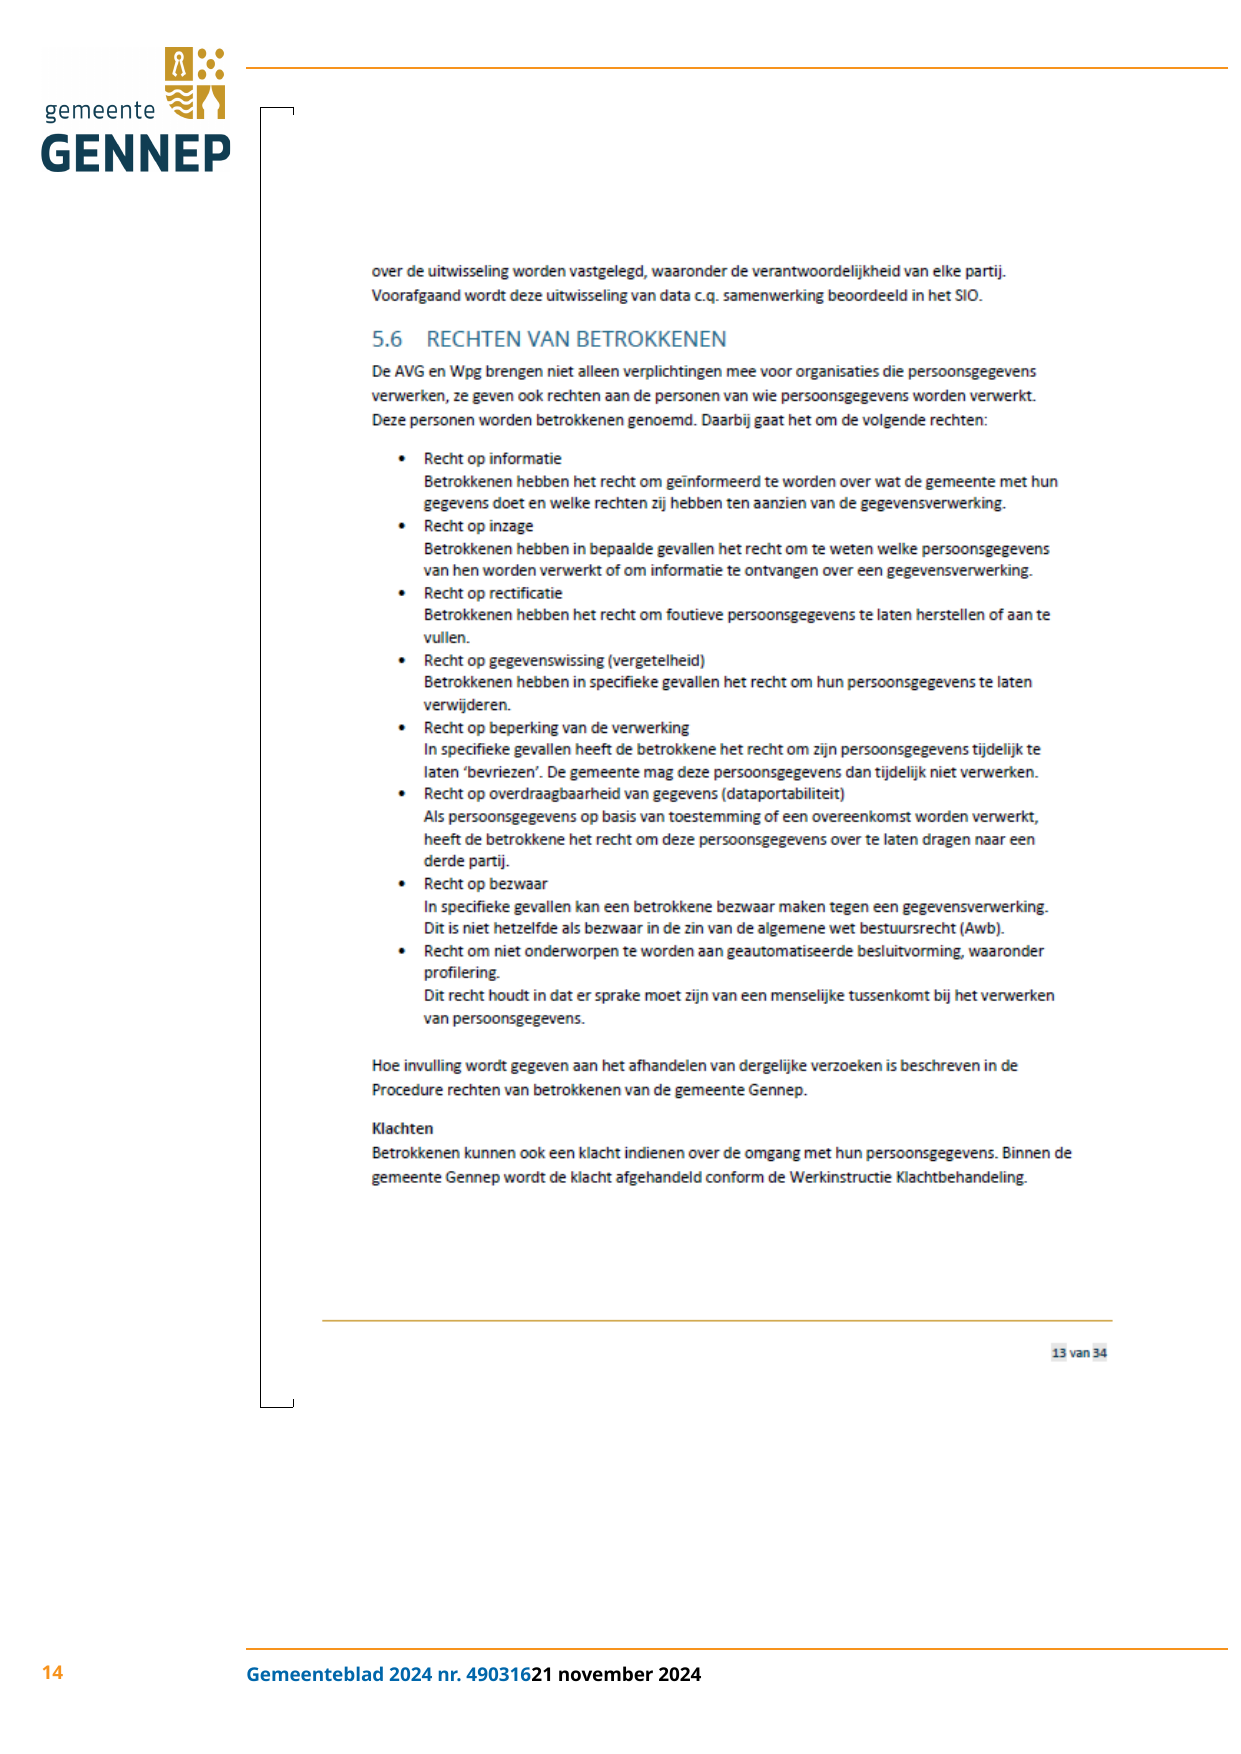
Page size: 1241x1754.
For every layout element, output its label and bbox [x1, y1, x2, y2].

picture [268, 115, 1173, 1399]
picture [41, 47, 231, 172]
